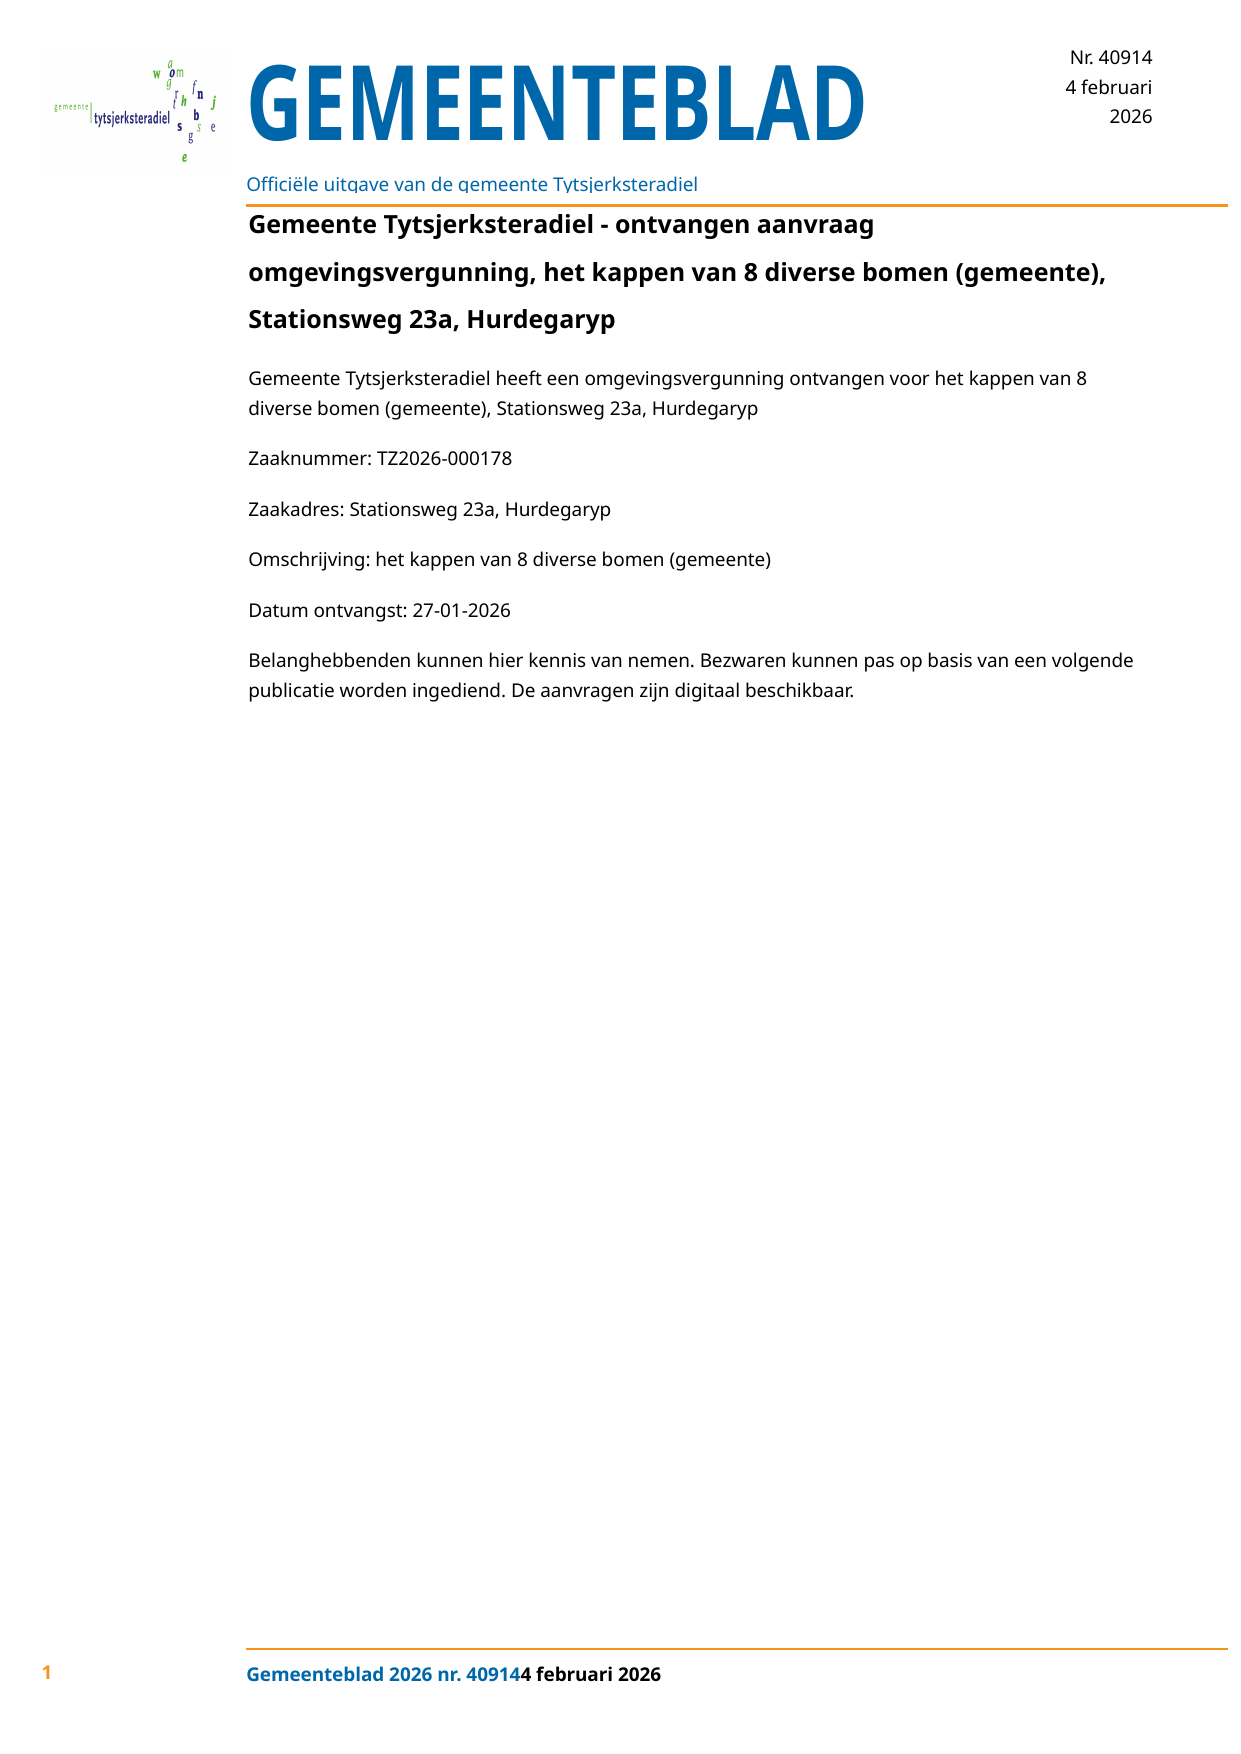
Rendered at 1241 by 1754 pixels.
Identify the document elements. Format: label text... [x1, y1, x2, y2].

picture [41, 47, 231, 172]
text Gemeente Tytsjerksteradiel - ontvangen aanvraag omgevingsvergunning, het kappen van 8 diverse bomen (gemeente), Stationsweg 23a, Hurdegaryp [248, 207, 1152, 336]
text Gemeente Tytsjerksteradiel heeft een omgevingsvergunning ontvangen voor het kappen van 8 diverse bomen (gemeente), Stationsweg 23a, Hurdegaryp [248, 366, 1152, 421]
text Omschrijving: het kappen van 8 diverse bomen (gemeente) [248, 546, 1152, 572]
text Zaakadres: Stationsweg 23a, Hurdegaryp [248, 496, 1152, 522]
text Zaaknummer: TZ2026-000178 [248, 446, 1152, 471]
text Belanghebbenden kunnen hier kennis van nemen. Bezwaren kunnen pas op basis van een volgende publicatie worden ingediend. De aanvragen zijn digitaal beschikbaar. [248, 647, 1152, 702]
text Datum ontvangst: 27-01-2026 [248, 597, 1152, 622]
